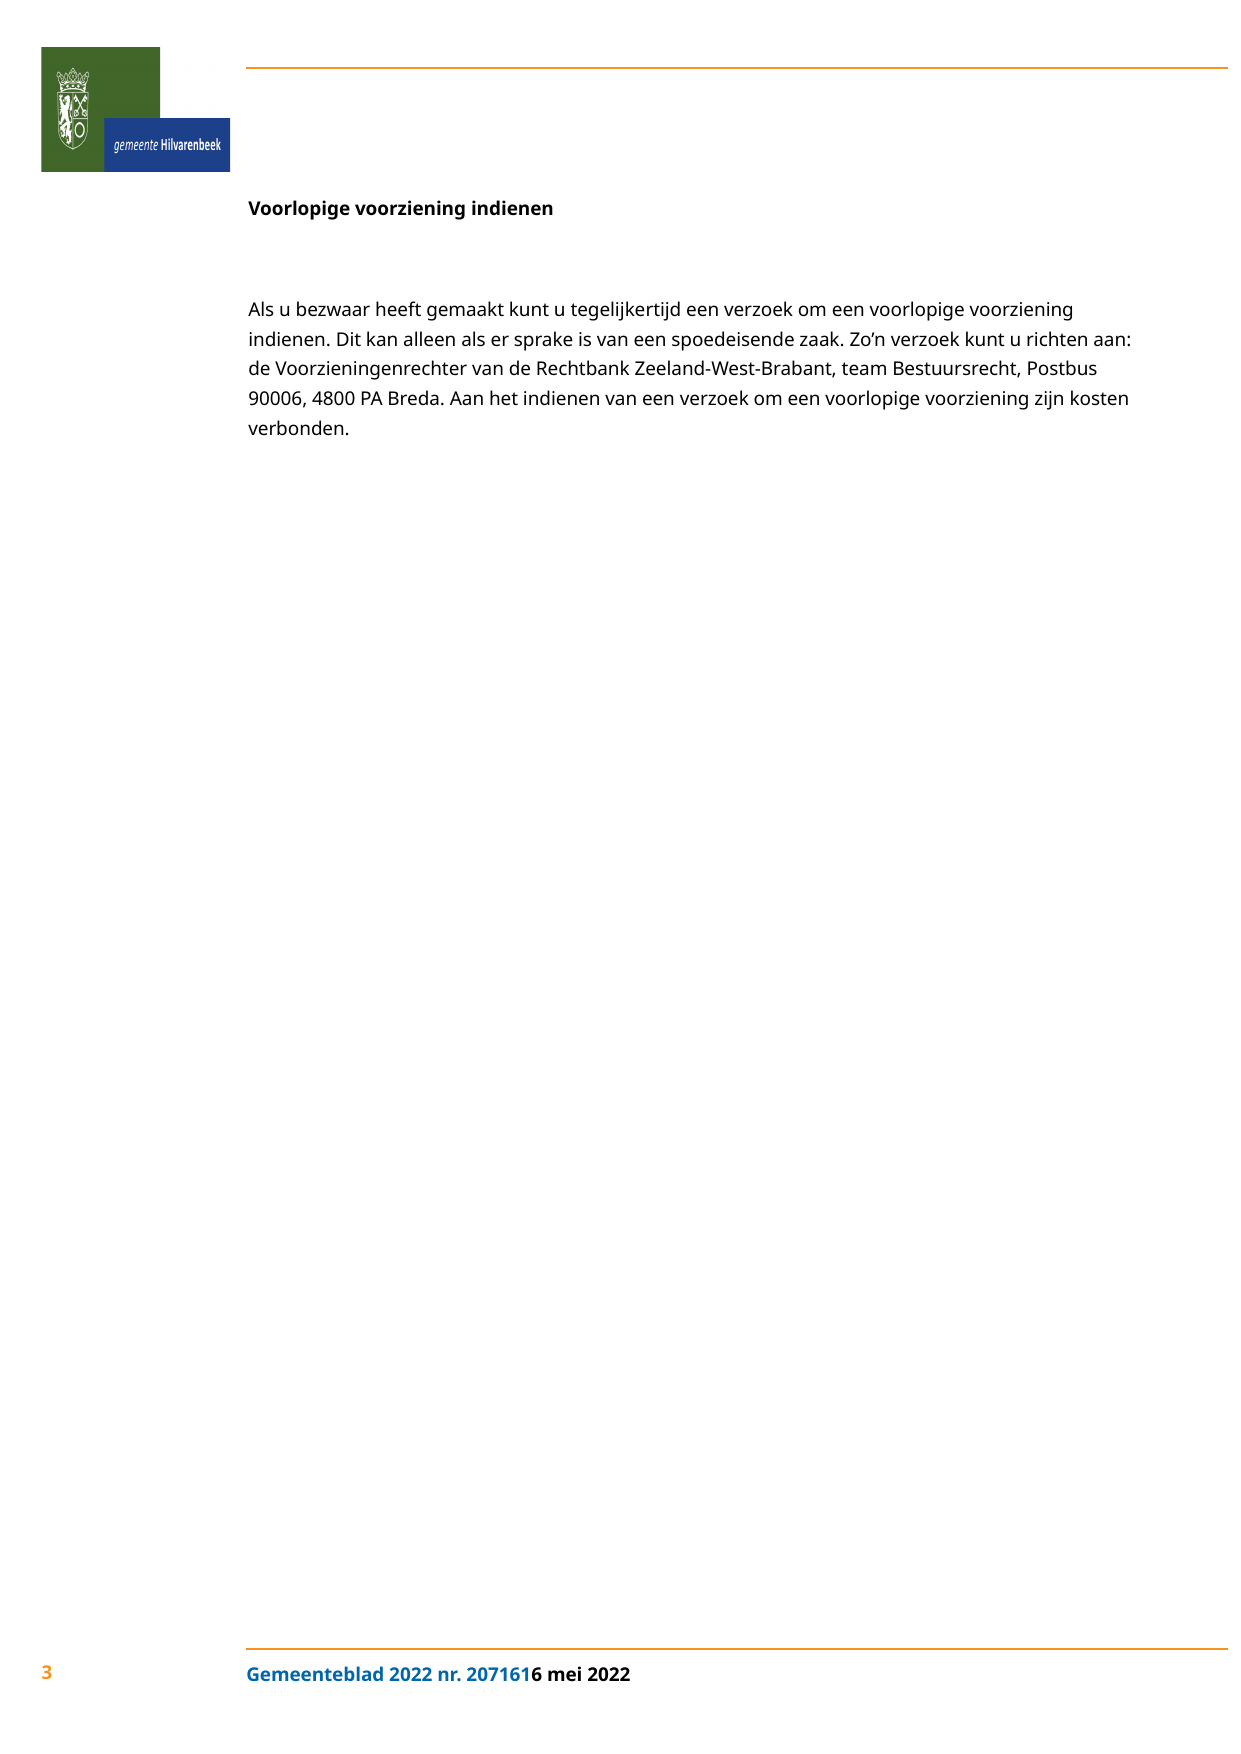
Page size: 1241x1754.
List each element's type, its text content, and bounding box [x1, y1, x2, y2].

picture [41, 47, 231, 172]
text Voorlopige voorziening indienen [248, 196, 1152, 221]
text Als u bezwaar heeft gemaakt kunt u tegelijkertijd een verzoek om een voorlopige voorziening indienen. Dit kan alleen als er sprake is van een spoedeisende zaak. Zo’n verzoek kunt u richten aan: de Voorzieningenrechter van de Rechtbank Zeeland-West-Brabant, team Bestuursrecht, Postbus 90006, 4800 PA Breda. Aan het indienen van een verzoek om een voorlopige voorziening zijn kosten verbonden. [248, 296, 1152, 441]
